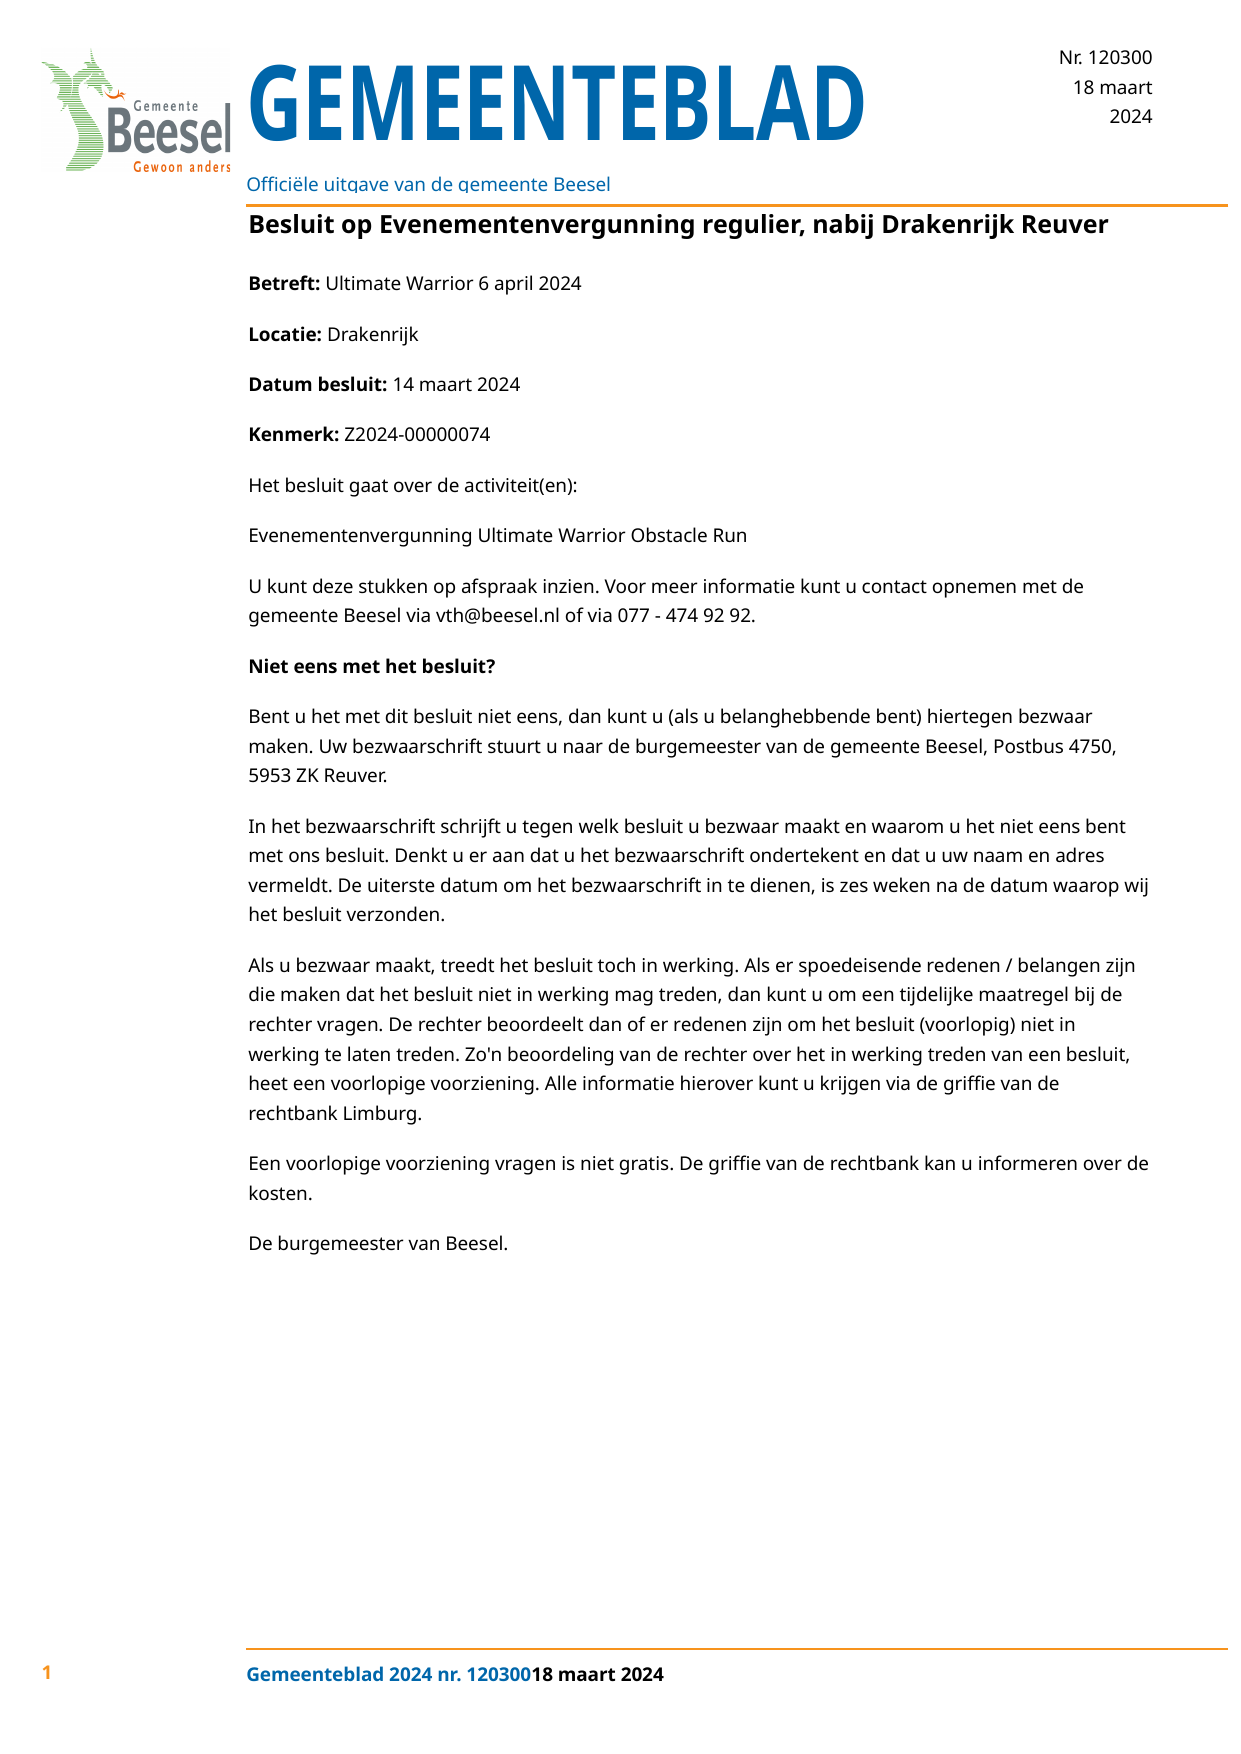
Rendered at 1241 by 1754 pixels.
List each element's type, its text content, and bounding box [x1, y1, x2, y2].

text Datum besluit: 14 maart 2024 [248, 371, 1152, 397]
text Niet eens met het besluit? [248, 653, 1152, 678]
text Betreft: Ultimate Warrior 6 april 2024 [248, 270, 1152, 296]
text Het besluit gaat over de activiteit(en): [248, 472, 1152, 498]
text Locatie: Drakenrijk [248, 321, 1152, 346]
text Evenementenvergunning Ultimate Warrior Obstacle Run [248, 522, 1152, 548]
picture [41, 47, 231, 172]
text Als u bezwaar maakt, treedt het besluit toch in werking. Als er spoedeisende redenen / belangen zijn die maken dat het besluit niet in werking mag treden, dan kunt u om een tijdelijke maatregel bij de rechter vragen. De rechter beoordeelt dan of er redenen zijn om het besluit (voorlopig) niet in werking te laten treden. Zo'n beoordeling van de rechter over het in werking treden van een besluit, heet een voorlopige voorziening. Alle informatie hierover kunt u krijgen via de griffie van de rechtbank Limburg. [248, 952, 1152, 1126]
text U kunt deze stukken op afspraak inzien. Voor meer informatie kunt u contact opnemen met de gemeente Beesel via vth@beesel.nl of via 077 - 474 92 92. [248, 573, 1152, 628]
text In het bezwaarschrift schrijft u tegen welk besluit u bezwaar maakt en waarom u het niet eens bent met ons besluit. Denkt u er aan dat u het bezwaarschrift ondertekent en dat u uw naam en adres vermeldt. De uiterste datum om het bezwaarschrift in te dienen, is zes weken na de datum waarop wij het besluit verzonden. [248, 813, 1152, 927]
text Bent u het met dit besluit niet eens, dan kunt u (als u belanghebbende bent) hiertegen bezwaar maken. Uw bezwaarschrift stuurt u naar de burgemeester van de gemeente Beesel, Postbus 4750, 5953 ZK Reuver. [248, 703, 1152, 788]
text Een voorlopige voorziening vragen is niet gratis. De griffie van de rechtbank kan u informeren over de kosten. [248, 1150, 1152, 1206]
text Kenmerk: Z2024-00000074 [248, 422, 1152, 447]
text De burgemeester van Beesel. [248, 1230, 1152, 1256]
text Besluit op Evenementenvergunning regulier, nabij Drakenrijk Reuver [248, 207, 1152, 241]
